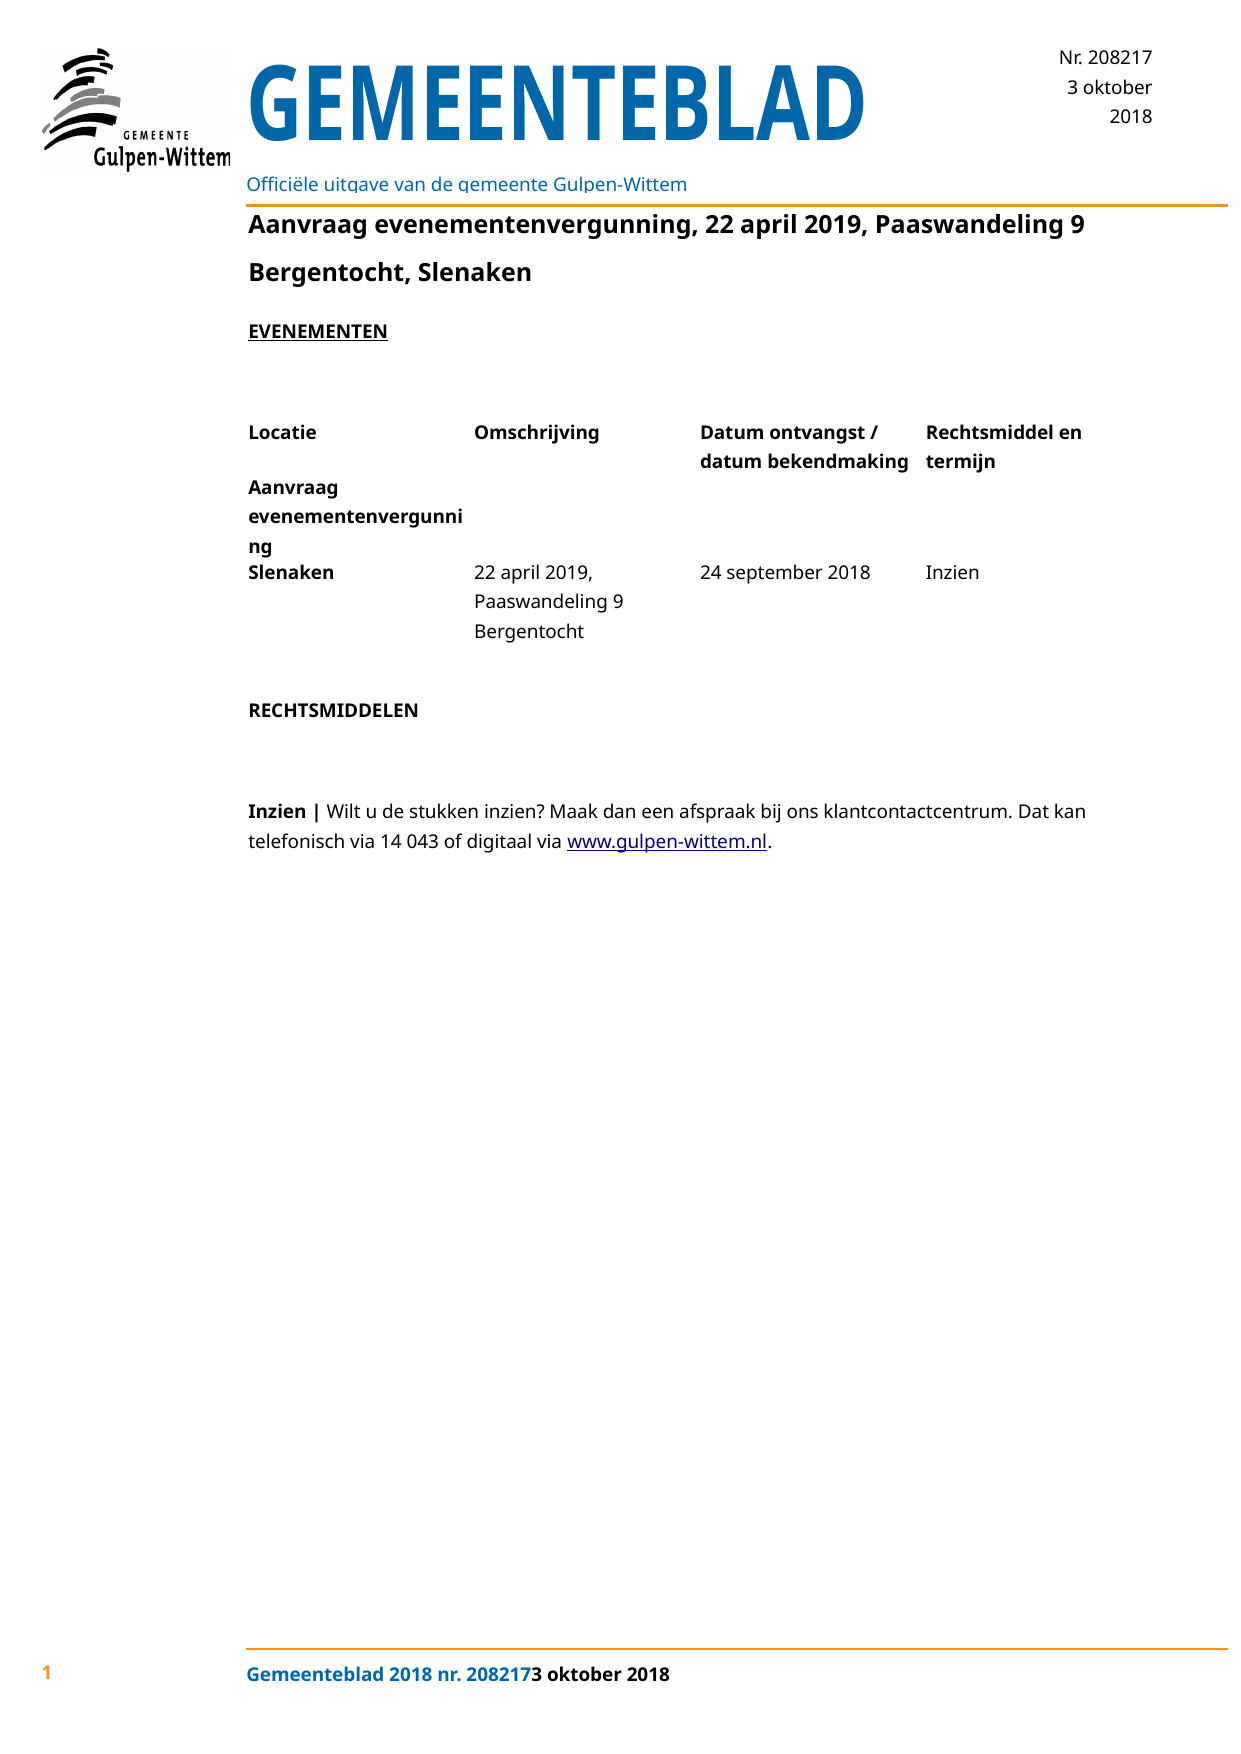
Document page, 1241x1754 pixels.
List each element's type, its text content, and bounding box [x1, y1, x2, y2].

table_cell [474, 474, 700, 559]
text EVENEMENTEN [248, 318, 1152, 344]
table_header Locatie [248, 419, 474, 474]
text RECHTSMIDDELEN [248, 698, 1152, 723]
table_cell [926, 474, 1152, 559]
table_cell Inzien [926, 559, 1152, 644]
table_cell [700, 474, 926, 559]
table_header Omschrijving [474, 419, 700, 474]
table_header Datum ontvangst / datum bekendmaking [700, 419, 926, 474]
table_cell 24 september 2018 [700, 559, 926, 644]
text Inzien | Wilt u de stukken inzien? Maak dan een afspraak bij ons klantcontactcentrum. Dat kan telefonisch via 14 043 of digitaal via www.gulpen-wittem.nl. [248, 798, 1152, 854]
table_cell Aanvraag evenementenvergunning [248, 474, 474, 559]
picture [41, 47, 231, 172]
text Aanvraag evenementenvergunning, 22 april 2019, Paaswandeling 9 Bergentocht, Slenaken [248, 207, 1152, 288]
table_header Rechtsmiddel en termijn [926, 419, 1152, 474]
table_cell Slenaken [248, 559, 474, 644]
table_cell 22 april 2019, Paaswandeling 9 Bergentocht [474, 559, 700, 644]
